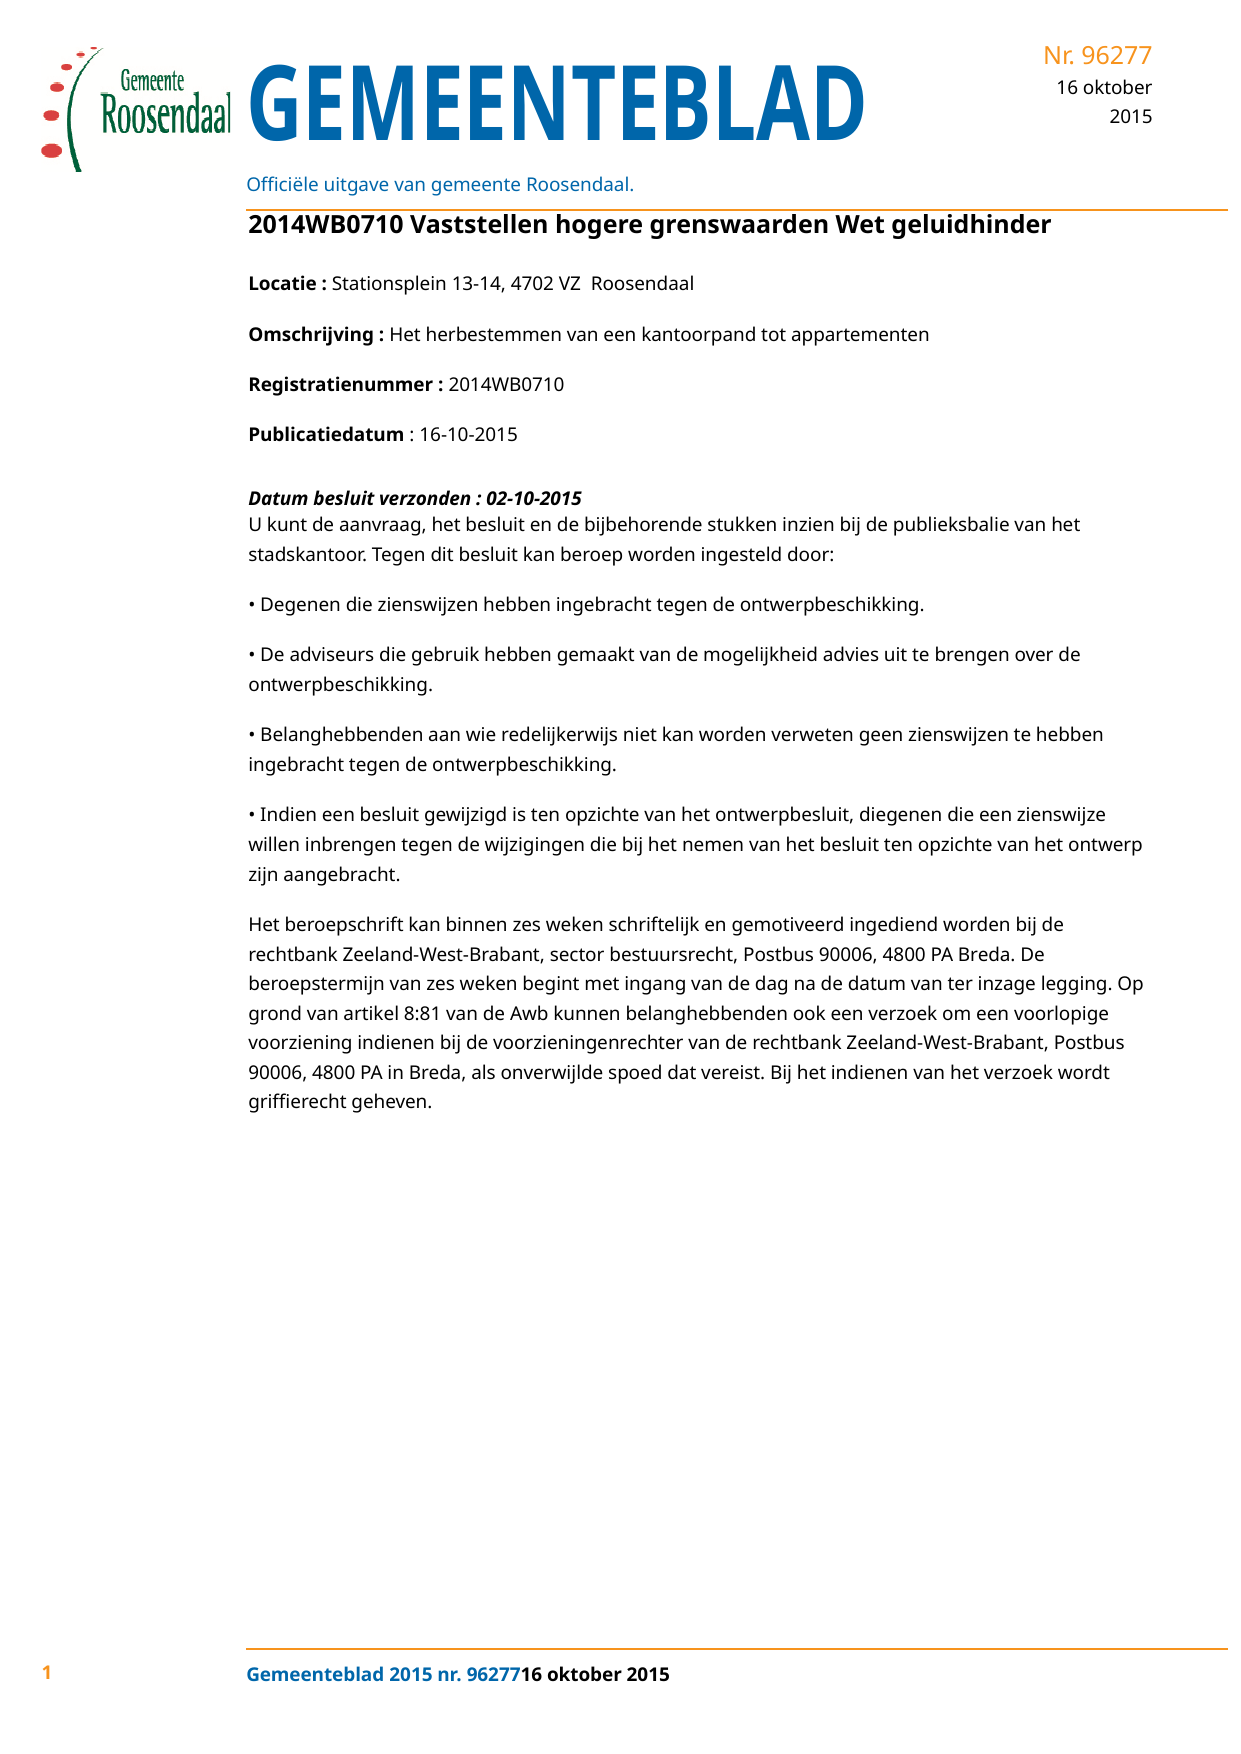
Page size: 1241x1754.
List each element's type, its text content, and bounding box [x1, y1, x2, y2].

text Publicatiedatum : 16-10-2015 [248, 422, 1152, 447]
text • Indien een besluit gewijzigd is ten opzichte van het ontwerpbesluit, diegenen die een zienswijze willen inbrengen tegen de wijzigingen die bij het nemen van het besluit ten opzichte van het ontwerp zijn aangebracht. [248, 802, 1152, 887]
text 2014WB0710 Vaststellen hogere grenswaarden Wet geluidhinder [248, 211, 1152, 241]
text U kunt de aanvraag, het besluit en de bijbehorende stukken inzien bij de publieksbalie van het stadskantoor. Tegen dit besluit kan beroep worden ingesteld door: [248, 511, 1152, 567]
text Registratienummer : 2014WB0710 [248, 371, 1152, 397]
picture [41, 47, 231, 172]
text Het beroepschrift kan binnen zes weken schriftelijk en gemotiveerd ingediend worden bij de rechtbank Zeeland-West-Brabant, sector bestuursrecht, Postbus 90006, 4800 PA Breda. De beroepstermijn van zes weken begint met ingang van de dag na de datum van ter inzage legging. Op grond van artikel 8:81 van de Awb kunnen belanghebbenden ook een verzoek om een voorlopige voorziening indienen bij de voorzieningenrechter van de rechtbank Zeeland-West-Brabant, Postbus 90006, 4800 PA in Breda, als onverwijlde spoed dat vereist. Bij het indienen van het verzoek wordt griffierecht geheven. [248, 911, 1152, 1114]
text Omschrijving : Het herbestemmen van een kantoorpand tot appartementen [248, 321, 1152, 346]
text • Degenen die zienswijzen hebben ingebracht tegen de ontwerpbeschikking. [248, 591, 1152, 617]
text • Belanghebbenden aan wie redelijkerwijs niet kan worden verweten geen zienswijzen te hebben ingebracht tegen de ontwerpbeschikking. [248, 722, 1152, 777]
text Locatie : Stationsplein 13-14, 4702 VZ Roosendaal [248, 270, 1152, 296]
text • De adviseurs die gebruik hebben gemaakt van de mogelijkheid advies uit te brengen over de ontwerpbeschikking. [248, 642, 1152, 697]
text Datum besluit verzonden : 02-10-2015 [248, 486, 1152, 511]
